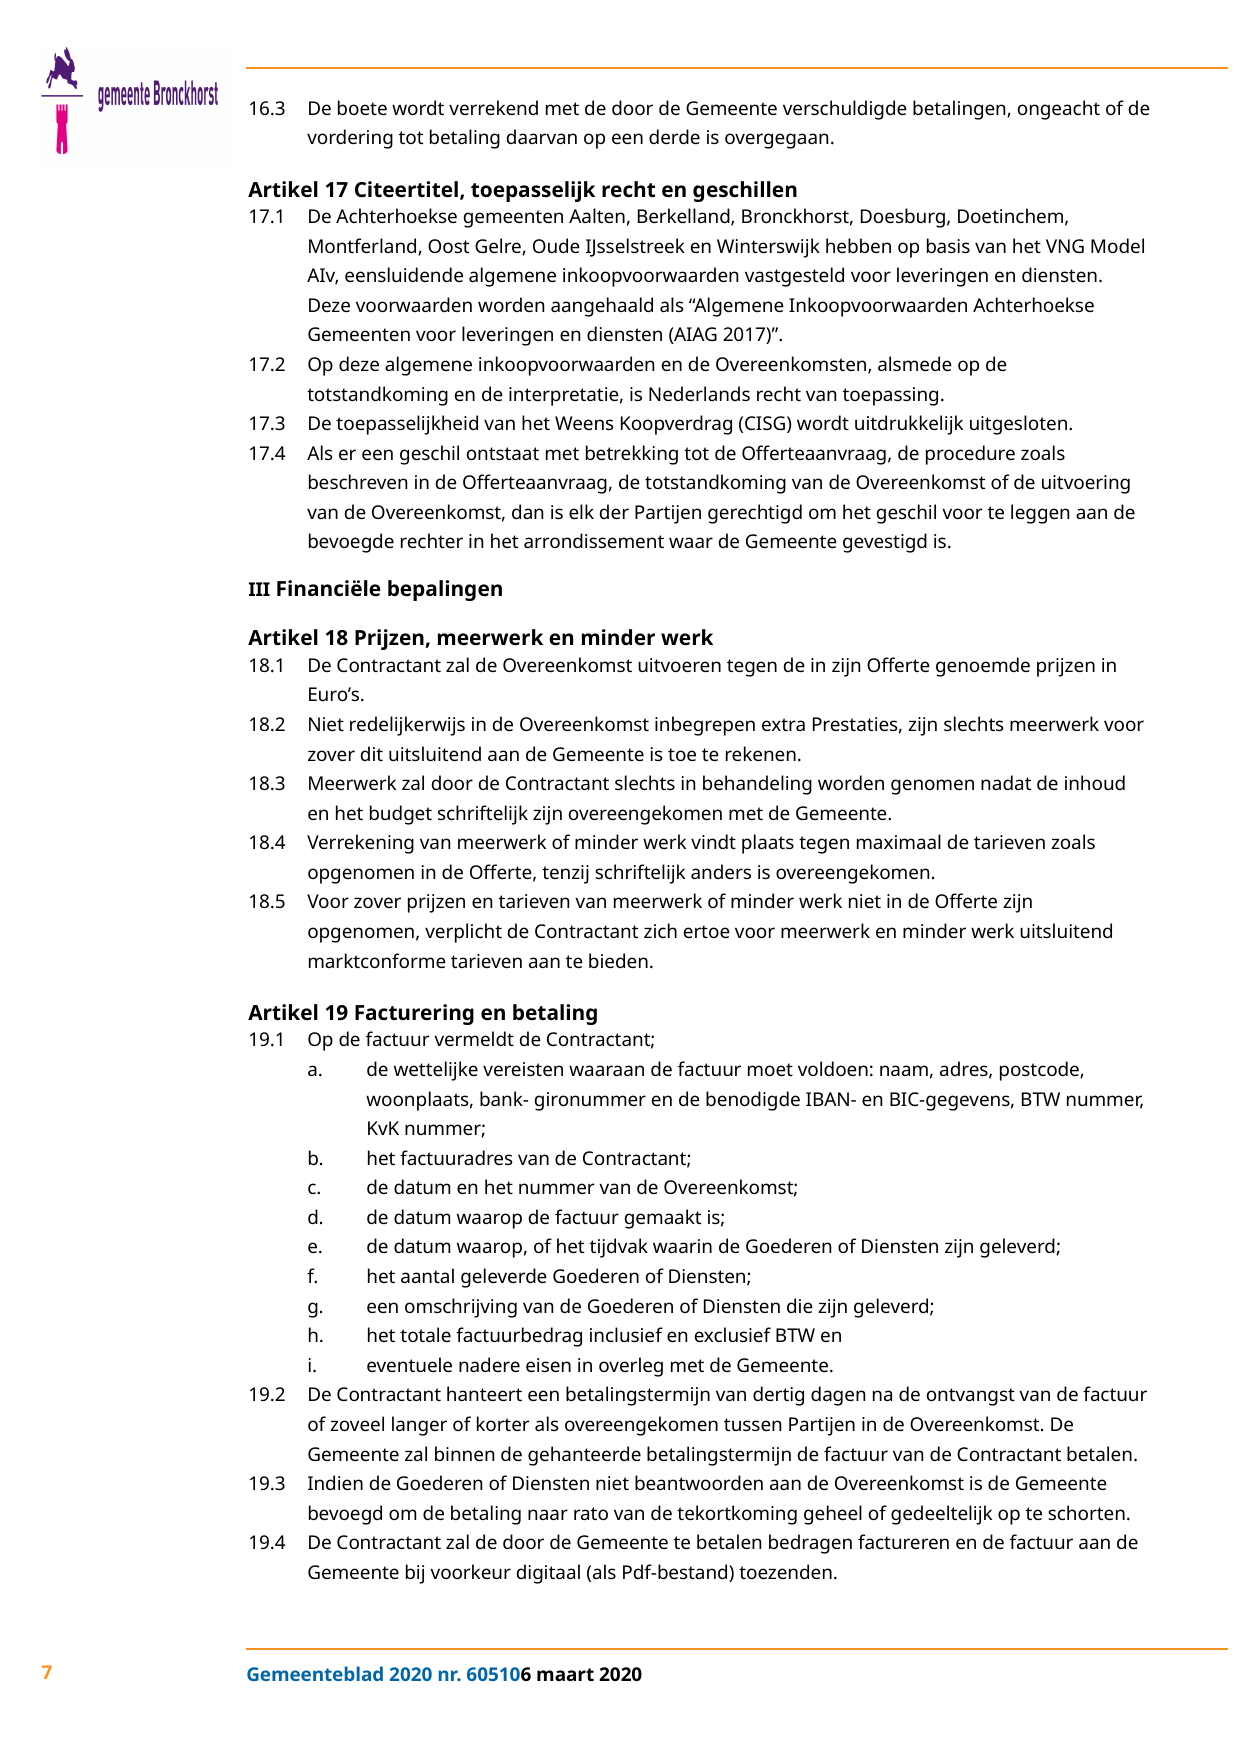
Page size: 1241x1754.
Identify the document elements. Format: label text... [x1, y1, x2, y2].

list een omschrijving van de Goederen of Diensten die zijn geleverd; [307, 1293, 1152, 1319]
list de datum waarop, of het tijdvak waarin de Goederen of Diensten zijn geleverd; [307, 1234, 1152, 1259]
list Meerwerk zal door de Contractant slechts in behandeling worden genomen nadat de inhoud en het budget schriftelijk zijn overeengekomen met de Gemeente. [248, 770, 1152, 826]
picture [41, 47, 231, 172]
list het factuuradres van de Contractant; [307, 1145, 1152, 1171]
list De Contractant zal de Overeenkomst uitvoeren tegen de in zijn Offerte genoemde prijzen in Euro’s. [248, 652, 1152, 707]
list eventuele nadere eisen in overleg met de Gemeente. [307, 1352, 1152, 1378]
list het totale factuurbedrag inclusief en exclusief BTW en [307, 1322, 1152, 1348]
list Niet redelijkerwijs in de Overeenkomst inbegrepen extra Prestaties, zijn slechts meerwerk voor zover dit uitsluitend aan de Gemeente is toe te rekenen. [248, 711, 1152, 766]
list Indien de Goederen of Diensten niet beantwoorden aan de Overeenkomst is de Gemeente bevoegd om de betaling naar rato van de tekortkoming geheel of gedeeltelijk op te schorten. [248, 1470, 1152, 1526]
list Voor zover prijzen en tarieven van meerwerk of minder werk niet in de Offerte zijn opgenomen, verplicht de Contractant zich ertoe voor meerwerk en minder werk uitsluitend marktconforme tarieven aan te bieden. [248, 889, 1152, 973]
text Artikel 17 Citeertitel, toepasselijk recht en geschillen [248, 175, 1152, 203]
text III Financiële bepalingen [248, 574, 1152, 603]
list Op deze algemene inkoopvoorwaarden en de Overeenkomsten, alsmede op de totstandkoming en de interpretatie, is Nederlands recht van toepassing. [248, 351, 1152, 406]
list De Contractant hanteert een betalingstermijn van dertig dagen na de ontvangst van de factuur of zoveel langer of korter als overeengekomen tussen Partijen in de Overeenkomst. De Gemeente zal binnen de gehanteerde betalingstermijn de factuur van de Contractant betalen. [248, 1382, 1152, 1467]
list De Contractant zal de door de Gemeente te betalen bedragen factureren en de factuur aan de Gemeente bij voorkeur digitaal (als Pdf-bestand) toezenden. [248, 1529, 1152, 1585]
text Artikel 18 Prijzen, meerwerk en minder werk [248, 623, 1152, 652]
list Verrekening van meerwerk of minder werk vindt plaats tegen maximaal de tarieven zoals opgenomen in de Offerte, tenzij schriftelijk anders is overeengekomen. [248, 829, 1152, 885]
text Artikel 19 Facturering en betaling [248, 998, 1152, 1027]
list De Achterhoekse gemeenten Aalten, Berkelland, Bronckhorst, Doesburg, Doetinchem, Montferland, Oost Gelre, Oude IJsselstreek en Winterswijk hebben op basis van het VNG Model AIv, eensluidende algemene inkoopvoorwaarden vastgesteld voor leveringen en diensten. Deze voorwaarden worden aangehaald als “Algemene Inkoopvoorwaarden Achterhoekse Gemeenten voor leveringen en diensten (AIAG 2017)”. [248, 203, 1152, 347]
list de wettelijke vereisten waaraan de factuur moet voldoen: naam, adres, postcode, woonplaats, bank- gironummer en de benodigde IBAN- en BIC-gegevens, BTW nummer, KvK nummer; [307, 1056, 1152, 1141]
list de datum en het nummer van de Overeenkomst; [307, 1174, 1152, 1200]
list Als er een geschil ontstaat met betrekking tot de Offerteaanvraag, de procedure zoals beschreven in de Offerteaanvraag, de totstandkoming van de Overeenkomst of de uitvoering van de Overeenkomst, dan is elk der Partijen gerechtigd om het geschil voor te leggen aan de bevoegde rechter in het arrondissement waar de Gemeente gevestigd is. [248, 440, 1152, 554]
list De toepasselijkheid van het Weens Koopverdrag (CISG) wordt uitdrukkelijk uitgesloten. [248, 410, 1152, 436]
list De boete wordt verrekend met de door de Gemeente verschuldigde betalingen, ongeacht of de vordering tot betaling daarvan op een derde is overgegaan. [248, 95, 1152, 150]
list Op de factuur vermeldt de Contractant; [248, 1027, 1152, 1052]
list het aantal geleverde Goederen of Diensten; [307, 1263, 1152, 1289]
list de datum waarop de factuur gemaakt is; [307, 1204, 1152, 1230]
